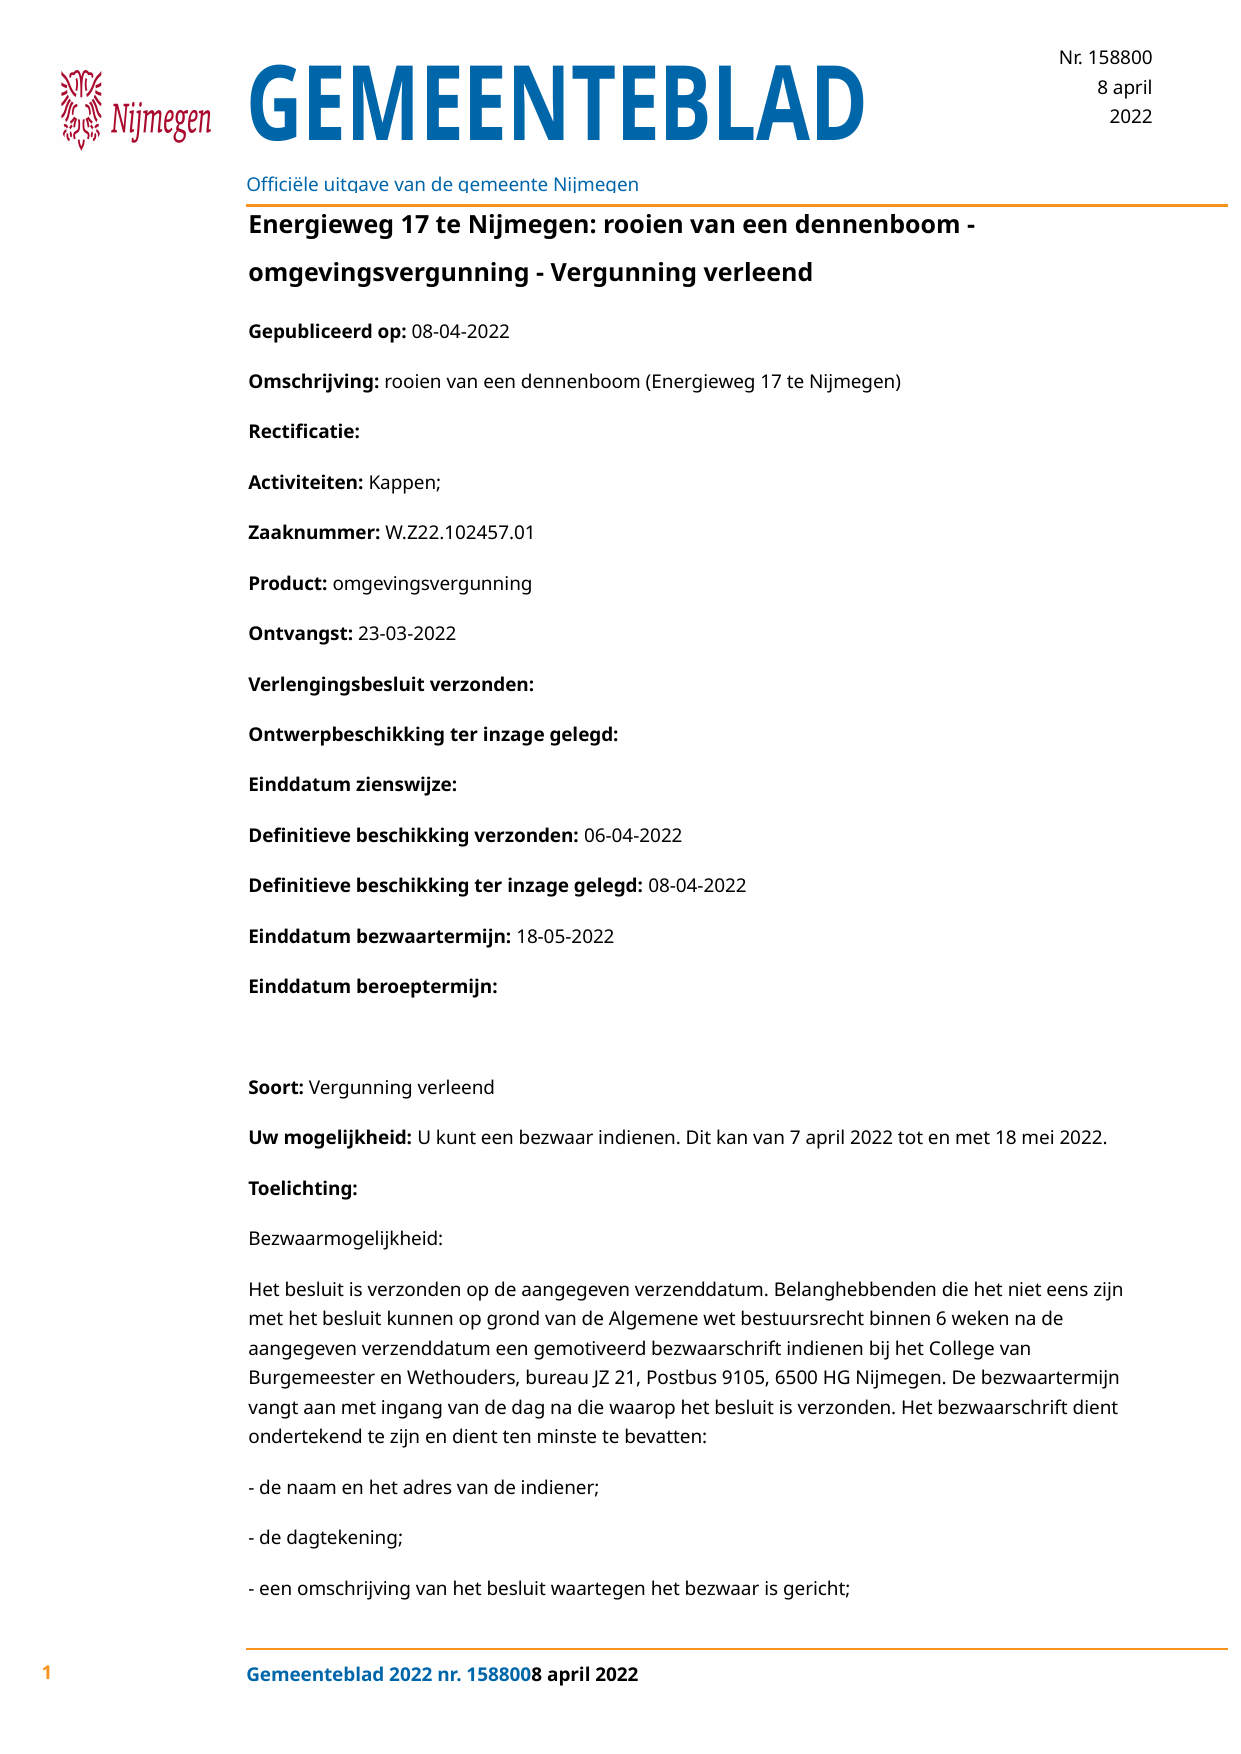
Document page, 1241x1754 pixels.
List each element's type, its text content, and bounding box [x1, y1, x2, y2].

text - de naam en het adres van de indiener; [248, 1474, 1152, 1500]
text Product: omgevingsvergunning [248, 570, 1152, 596]
text Omschrijving: rooien van een dennenboom (Energieweg 17 te Nijmegen) [248, 368, 1152, 394]
text Einddatum bezwaartermijn: 18-05-2022 [248, 923, 1152, 949]
text Uw mogelijkheid: U kunt een bezwaar indienen. Dit kan van 7 april 2022 tot en met 18 mei 2022. [248, 1124, 1152, 1150]
text Einddatum beroeptermijn: [248, 973, 1152, 999]
text Rectificatie: [248, 419, 1152, 444]
text Definitieve beschikking verzonden: 06-04-2022 [248, 822, 1152, 848]
text Definitieve beschikking ter inzage gelegd: 08-04-2022 [248, 872, 1152, 898]
picture [41, 47, 231, 172]
text Soort: Vergunning verleend [248, 1074, 1152, 1100]
text Activiteiten: Kappen; [248, 469, 1152, 495]
text Ontvangst: 23-03-2022 [248, 620, 1152, 646]
text Bezwaarmogelijkheid: [248, 1225, 1152, 1251]
text Het besluit is verzonden op de aangegeven verzenddatum. Belanghebbenden die het niet eens zijn met het besluit kunnen op grond van de Algemene wet bestuursrecht binnen 6 weken na de aangegeven verzenddatum een gemotiveerd bezwaarschrift indienen bij het College van Burgemeester en Wethouders, bureau JZ 21, Postbus 9105, 6500 HG Nijmegen. De bezwaartermijn vangt aan met ingang van de dag na die waarop het besluit is verzonden. Het bezwaarschrift dient ondertekend te zijn en dient ten minste te bevatten: [248, 1276, 1152, 1449]
text Toelichting: [248, 1175, 1152, 1201]
text - een omschrijving van het besluit waartegen het bezwaar is gericht; [248, 1575, 1152, 1601]
text Einddatum zienswijze: [248, 772, 1152, 797]
text Zaaknummer: W.Z22.102457.01 [248, 519, 1152, 545]
text Gepubliceerd op: 08-04-2022 [248, 318, 1152, 344]
text Ontwerpbeschikking ter inzage gelegd: [248, 721, 1152, 747]
text Verlengingsbesluit verzonden: [248, 671, 1152, 697]
text Energieweg 17 te Nijmegen: rooien van een dennenboom - omgevingsvergunning - Vergunning verleend [248, 207, 1152, 288]
text - de dagtekening; [248, 1524, 1152, 1550]
